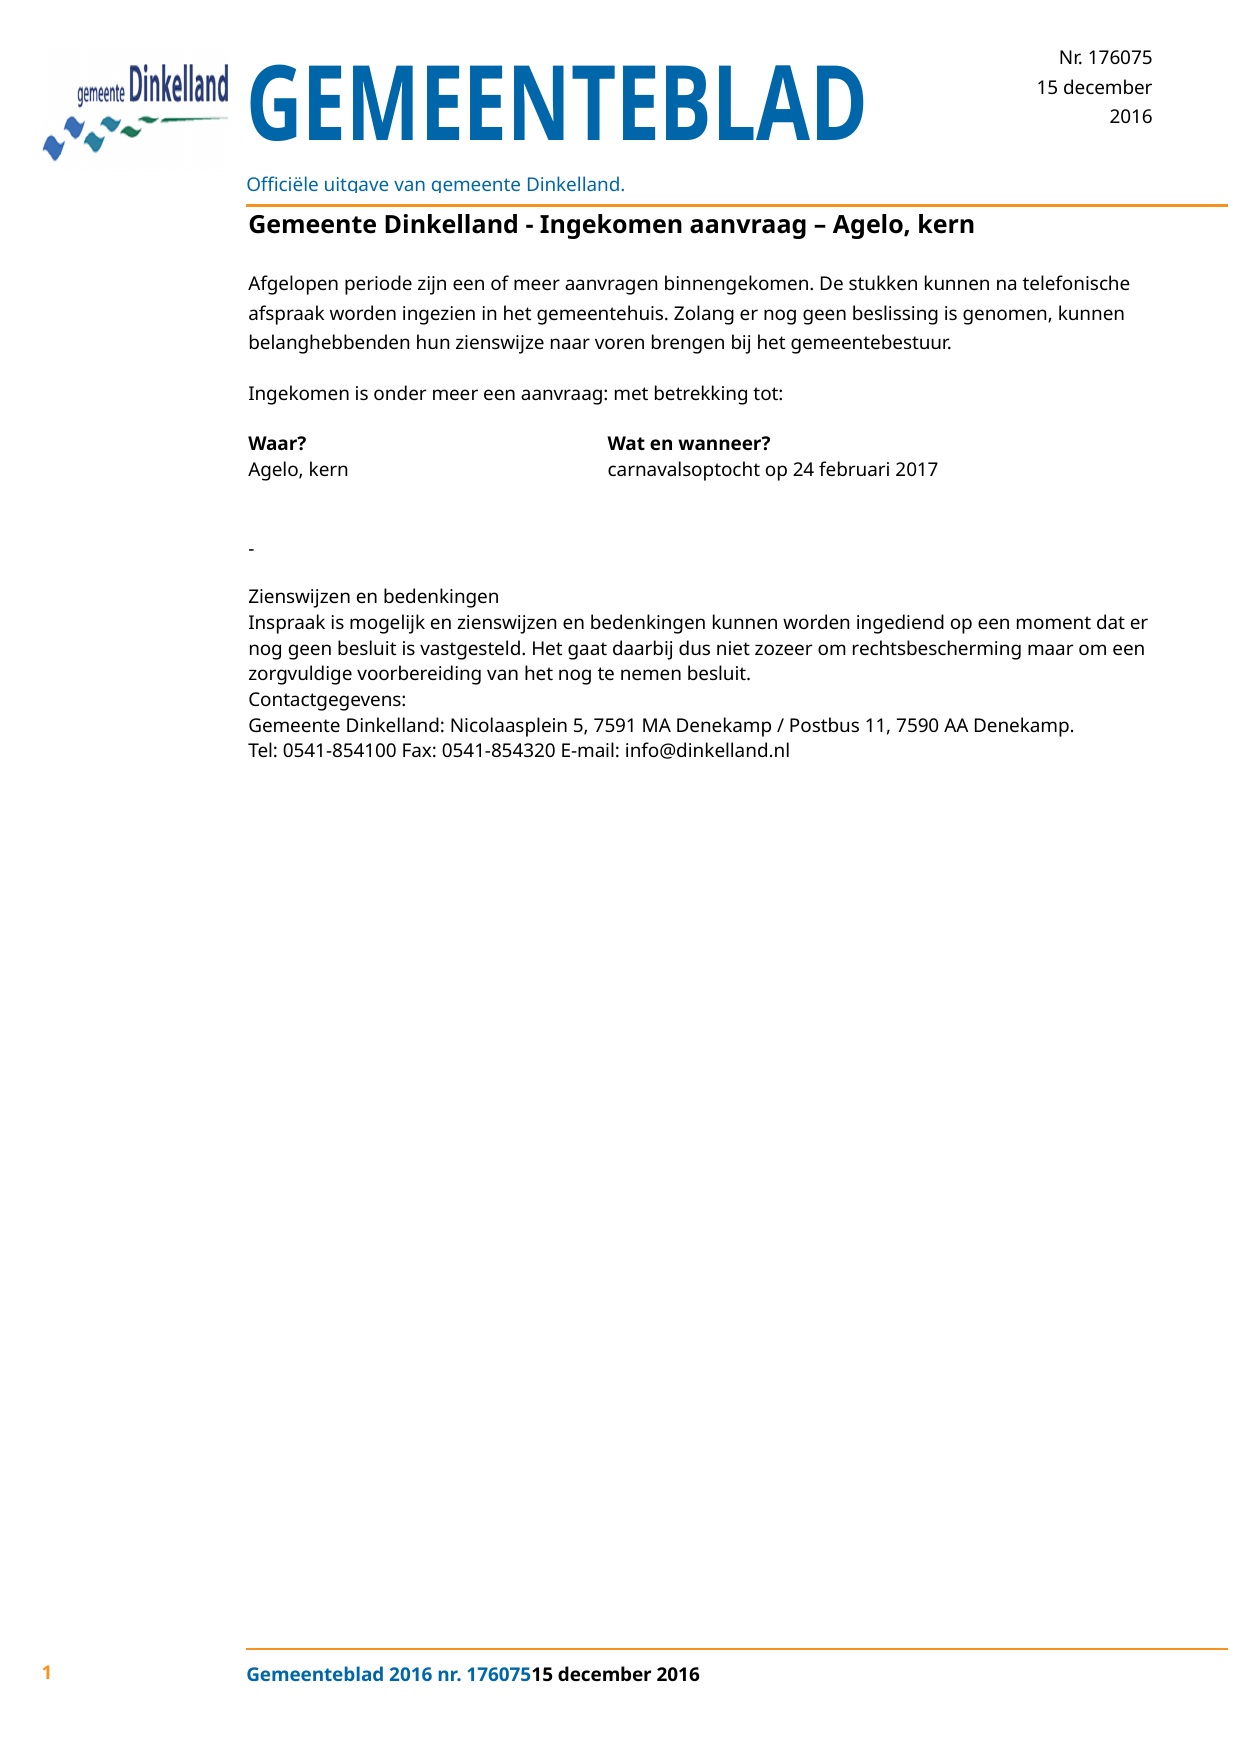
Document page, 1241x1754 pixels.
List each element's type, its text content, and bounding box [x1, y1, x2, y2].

text - [248, 536, 1152, 561]
table_header Waar? [248, 430, 607, 456]
picture [41, 47, 231, 172]
text Gemeente Dinkelland: Nicolaasplein 5, 7591 MA Denekamp / Postbus 11, 7590 AA Denekamp. [248, 712, 1152, 738]
text Afgelopen periode zijn een of meer aanvragen binnengekomen. De stukken kunnen na telefonische afspraak worden ingezien in het gemeentehuis. Zolang er nog geen beslissing is genomen, kunnen belanghebbenden hun zienswijze naar voren brengen bij het gemeentebestuur. [248, 270, 1152, 355]
text Ingekomen is onder meer een aanvraag: met betrekking tot: [248, 380, 1152, 406]
text Tel: 0541-854100 Fax: 0541-854320 E-mail: info@dinkelland.nl [248, 738, 1152, 763]
text Contactgegevens: [248, 686, 1152, 712]
table_cell carnavalsoptocht op 24 februari 2017 [608, 456, 1152, 482]
text Inspraak is mogelijk en zienswijzen en bedenkingen kunnen worden ingediend op een moment dat er nog geen besluit is vastgesteld. Het gaat daarbij dus niet zozeer om rechtsbescherming maar om een zorgvuldige voorbereiding van het nog te nemen besluit. [248, 609, 1152, 686]
text Gemeente Dinkelland - Ingekomen aanvraag – Agelo, kern [248, 207, 1152, 241]
table_cell Agelo, kern [248, 456, 607, 482]
table_header Wat en wanneer? [608, 430, 1152, 456]
text Zienswijzen en bedenkingen [248, 583, 1152, 609]
